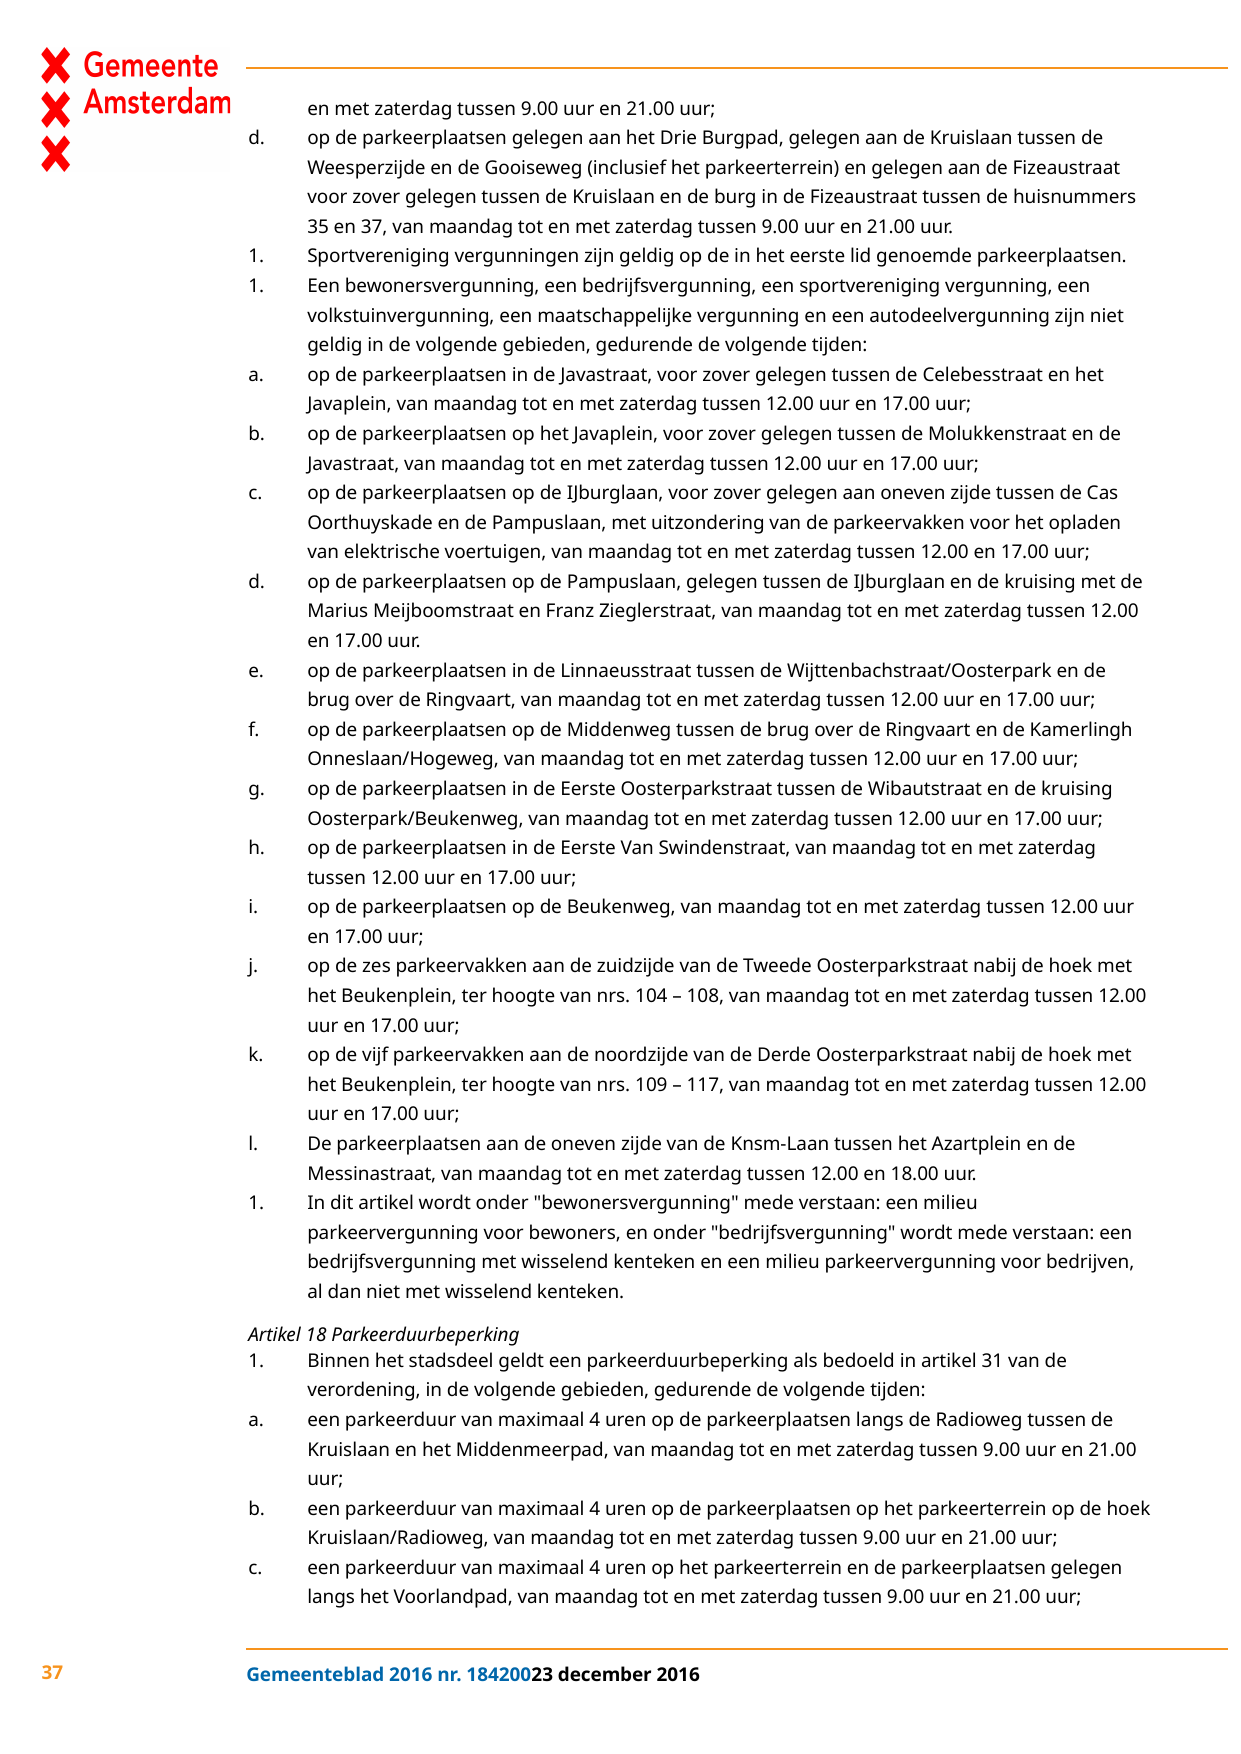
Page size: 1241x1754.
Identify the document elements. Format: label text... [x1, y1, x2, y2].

list op de vijf parkeervakken aan de noordzijde van de Derde Oosterparkstraat nabij de hoek met het Beukenplein, ter hoogte van nrs. 109 – 117, van maandag tot en met zaterdag tussen 12.00 uur en 17.00 uur; [248, 1041, 1152, 1126]
list In dit artikel wordt onder "bewonersvergunning" mede verstaan: een milieu parkeervergunning voor bewoners, en onder "bedrijfsvergunning" wordt mede verstaan: een bedrijfsvergunning met wisselend kenteken en een milieu parkeervergunning voor bedrijven, al dan niet met wisselend kenteken. [248, 1189, 1152, 1304]
list op de parkeerplaatsen in de Javastraat, voor zover gelegen tussen de Celebesstraat en het Javaplein, van maandag tot en met zaterdag tussen 12.00 uur en 17.00 uur; [248, 361, 1152, 416]
list op de zes parkeervakken aan de zuidzijde van de Tweede Oosterparkstraat nabij de hoek met het Beukenplein, ter hoogte van nrs. 104 – 108, van maandag tot en met zaterdag tussen 12.00 uur en 17.00 uur; [248, 953, 1152, 1038]
list een parkeerduur van maximaal 4 uren op de parkeerplaatsen langs de Radioweg tussen de Kruislaan en het Middenmeerpad, van maandag tot en met zaterdag tussen 9.00 uur en 21.00 uur; [248, 1406, 1152, 1491]
list op de parkeerplaatsen in de Linnaeusstraat tussen de Wijttenbachstraat/Oosterpark en de brug over de Ringvaart, van maandag tot en met zaterdag tussen 12.00 uur en 17.00 uur; [248, 657, 1152, 712]
list op de parkeerplaatsen op de Middenweg tussen de brug over de Ringvaart en de Kamerlingh Onneslaan/Hogeweg, van maandag tot en met zaterdag tussen 12.00 uur en 17.00 uur; [248, 716, 1152, 771]
list en met zaterdag tussen 9.00 uur en 21.00 uur; [248, 95, 1152, 121]
list Binnen het stadsdeel geldt een parkeerduurbeperking als bedoeld in artikel 31 van de verordening, in de volgende gebieden, gedurende de volgende tijden: [248, 1347, 1152, 1402]
list op de parkeerplaatsen op de IJburglaan, voor zover gelegen aan oneven zijde tussen de Cas Oorthuyskade en de Pampuslaan, met uitzondering van de parkeervakken voor het opladen van elektrische voertuigen, van maandag tot en met zaterdag tussen 12.00 en 17.00 uur; [248, 479, 1152, 564]
list op de parkeerplaatsen in de Eerste Van Swindenstraat, van maandag tot en met zaterdag tussen 12.00 uur en 17.00 uur; [248, 834, 1152, 890]
list op de parkeerplaatsen op het Javaplein, voor zover gelegen tussen de Molukkenstraat en de Javastraat, van maandag tot en met zaterdag tussen 12.00 uur en 17.00 uur; [248, 420, 1152, 476]
list Een bewonersvergunning, een bedrijfsvergunning, een sportvereniging vergunning, een volkstuinvergunning, een maatschappelijke vergunning en een autodeelvergunning zijn niet geldig in de volgende gebieden, gedurende de volgende tijden: [248, 272, 1152, 357]
list op de parkeerplaatsen in de Eerste Oosterparkstraat tussen de Wibautstraat en de kruising Oosterpark/Beukenweg, van maandag tot en met zaterdag tussen 12.00 uur en 17.00 uur; [248, 775, 1152, 831]
list Sportvereniging vergunningen zijn geldig op de in het eerste lid genoemde parkeerplaatsen. [248, 243, 1152, 268]
list op de parkeerplaatsen op de Beukenweg, van maandag tot en met zaterdag tussen 12.00 uur en 17.00 uur; [248, 893, 1152, 949]
list De parkeerplaatsen aan de oneven zijde van de Knsm-Laan tussen het Azartplein en de Messinastraat, van maandag tot en met zaterdag tussen 12.00 en 18.00 uur. [248, 1130, 1152, 1186]
list op de parkeerplaatsen op de Pampuslaan, gelegen tussen de IJburglaan en de kruising met de Marius Meijboomstraat en Franz Zieglerstraat, van maandag tot en met zaterdag tussen 12.00 en 17.00 uur. [248, 568, 1152, 653]
list een parkeerduur van maximaal 4 uren op het parkeerterrein en de parkeerplaatsen gelegen langs het Voorlandpad, van maandag tot en met zaterdag tussen 9.00 uur en 21.00 uur; [248, 1554, 1152, 1609]
picture [41, 47, 231, 172]
list op de parkeerplaatsen gelegen aan het Drie Burgpad, gelegen aan de Kruislaan tussen de Weesperzijde en de Gooiseweg (inclusief het parkeerterrein) en gelegen aan de Fizeaustraat voor zover gelegen tussen de Kruislaan en de burg in de Fizeaustraat tussen de huisnummers 35 en 37, van maandag tot en met zaterdag tussen 9.00 uur en 21.00 uur. [248, 124, 1152, 239]
list een parkeerduur van maximaal 4 uren op de parkeerplaatsen op het parkeerterrein op de hoek Kruislaan/Radioweg, van maandag tot en met zaterdag tussen 9.00 uur en 21.00 uur; [248, 1495, 1152, 1550]
text Artikel 18 Parkeerduurbeperking [248, 1321, 1152, 1347]
